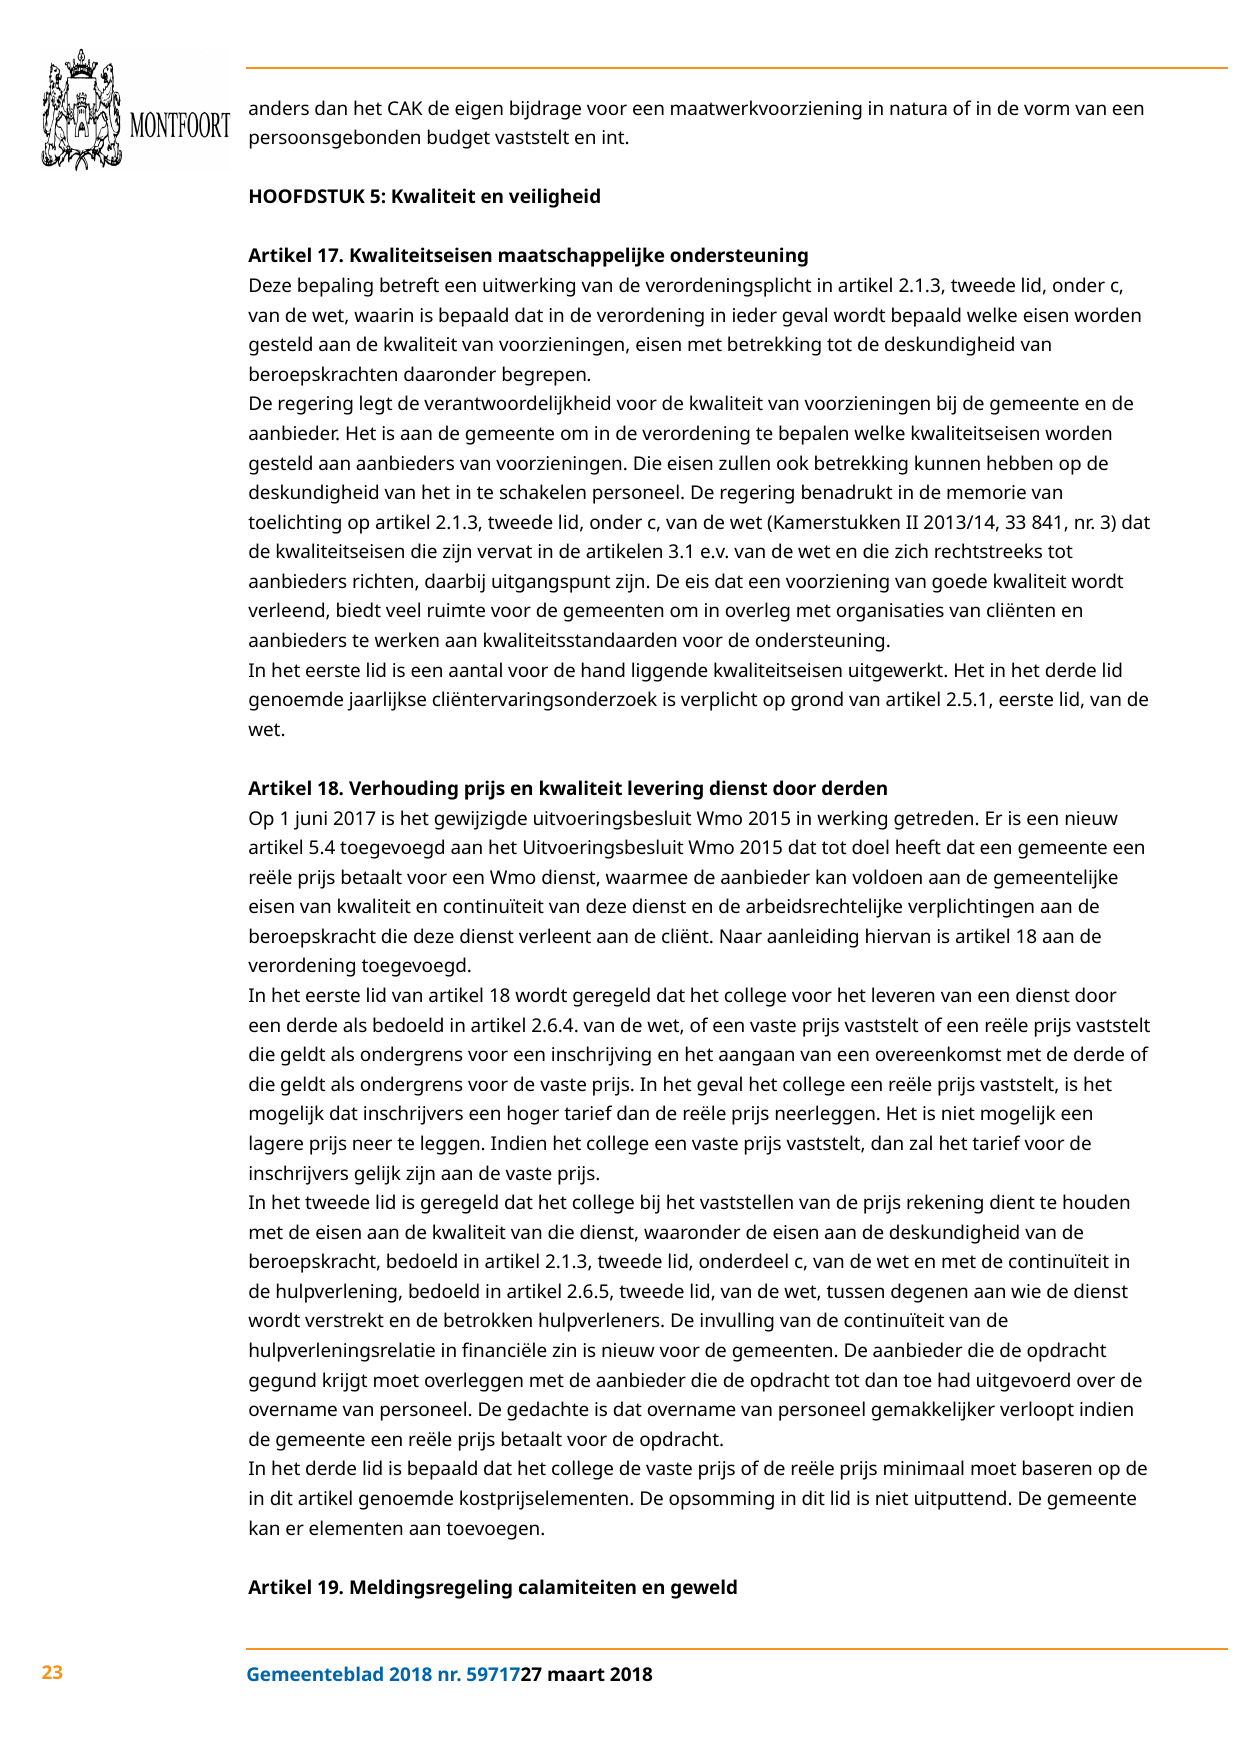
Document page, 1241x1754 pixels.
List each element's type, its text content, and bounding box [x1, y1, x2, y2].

text anders dan het CAK de eigen bijdrage voor een maatwerkvoorziening in natura of in de vorm van een persoonsgebonden budget vaststelt en int. [248, 95, 1152, 150]
text Op 1 juni 2017 is het gewijzigde uitvoeringsbesluit Wmo 2015 in werking getreden. Er is een nieuw artikel 5.4 toegevoegd aan het Uitvoeringsbesluit Wmo 2015 dat tot doel heeft dat een gemeente een reële prijs betaalt voor een Wmo dienst, waarmee de aanbieder kan voldoen aan de gemeentelijke eisen van kwaliteit en continuïteit van deze dienst en de arbeidsrechtelijke verplichtingen aan de beroepskracht die deze dienst verleent aan de cliënt. Naar aanleiding hiervan is artikel 18 aan de verordening toegevoegd. [248, 805, 1152, 978]
text De regering legt de verantwoordelijkheid voor de kwaliteit van voorzieningen bij de gemeente en de aanbieder. Het is aan de gemeente om in de verordening te bepalen welke kwaliteitseisen worden gesteld aan aanbieders van voorzieningen. Die eisen zullen ook betrekking kunnen hebben op de deskundigheid van het in te schakelen personeel. De regering benadrukt in de memorie van toelichting op artikel 2.1.3, tweede lid, onder c, van de wet (Kamerstukken II 2013/14, 33 841, nr. 3) dat de kwaliteitseisen die zijn vervat in de artikelen 3.1 e.v. van de wet en die zich rechtstreeks tot aanbieders richten, daarbij uitgangspunt zijn. De eis dat een voorziening van goede kwaliteit wordt verleend, biedt veel ruimte voor de gemeenten om in overleg met organisaties van cliënten en aanbieders te werken aan kwaliteitsstandaarden voor de ondersteuning. [248, 391, 1152, 653]
text Artikel 17. Kwaliteitseisen maatschappelijke ondersteuning [248, 243, 1152, 268]
text In het derde lid is bepaald dat het college de vaste prijs of de reële prijs minimaal moet baseren op de in dit artikel genoemde kostprijselementen. De opsomming in dit lid is niet uitputtend. De gemeente kan er elementen aan toevoegen. [248, 1456, 1152, 1541]
text Artikel 18. Verhouding prijs en kwaliteit levering dienst door derden [248, 775, 1152, 801]
picture [41, 47, 231, 172]
text Artikel 19. Meldingsregeling calamiteiten en geweld [248, 1574, 1152, 1600]
text In het tweede lid is geregeld dat het college bij het vaststellen van de prijs rekening dient te houden met de eisen aan de kwaliteit van die dienst, waaronder de eisen aan de deskundigheid van de beroepskracht, bedoeld in artikel 2.1.3, tweede lid, onderdeel c, van de wet en met de continuïteit in de hulpverlening, bedoeld in artikel 2.6.5, tweede lid, van de wet, tussen degenen aan wie de dienst wordt verstrekt en de betrokken hulpverleners. De invulling van de continuïteit van de hulpverleningsrelatie in financiële zin is nieuw voor de gemeenten. De aanbieder die de opdracht gegund krijgt moet overleggen met de aanbieder die de opdracht tot dan toe had uitgevoerd over de overname van personeel. De gedachte is dat overname van personeel gemakkelijker verloopt indien de gemeente een reële prijs betaalt voor de opdracht. [248, 1189, 1152, 1452]
text HOOFDSTUK 5: Kwaliteit en veiligheid [248, 183, 1152, 209]
text Deze bepaling betreft een uitwerking van de verordeningsplicht in artikel 2.1.3, tweede lid, onder c, van de wet, waarin is bepaald dat in de verordening in ieder geval wordt bepaald welke eisen worden gesteld aan de kwaliteit van voorzieningen, eisen met betrekking tot de deskundigheid van beroepskrachten daaronder begrepen. [248, 272, 1152, 387]
text In het eerste lid van artikel 18 wordt geregeld dat het college voor het leveren van een dienst door een derde als bedoeld in artikel 2.6.4. van de wet, of een vaste prijs vaststelt of een reële prijs vaststelt die geldt als ondergrens voor een inschrijving en het aangaan van een overeenkomst met de derde of die geldt als ondergrens voor de vaste prijs. In het geval het college een reële prijs vaststelt, is het mogelijk dat inschrijvers een hoger tarief dan de reële prijs neerleggen. Het is niet mogelijk een lagere prijs neer te leggen. Indien het college een vaste prijs vaststelt, dan zal het tarief voor de inschrijvers gelijk zijn aan de vaste prijs. [248, 982, 1152, 1186]
text In het eerste lid is een aantal voor de hand liggende kwaliteitseisen uitgewerkt. Het in het derde lid genoemde jaarlijkse cliëntervaringsonderzoek is verplicht op grond van artikel 2.5.1, eerste lid, van de wet. [248, 657, 1152, 742]
